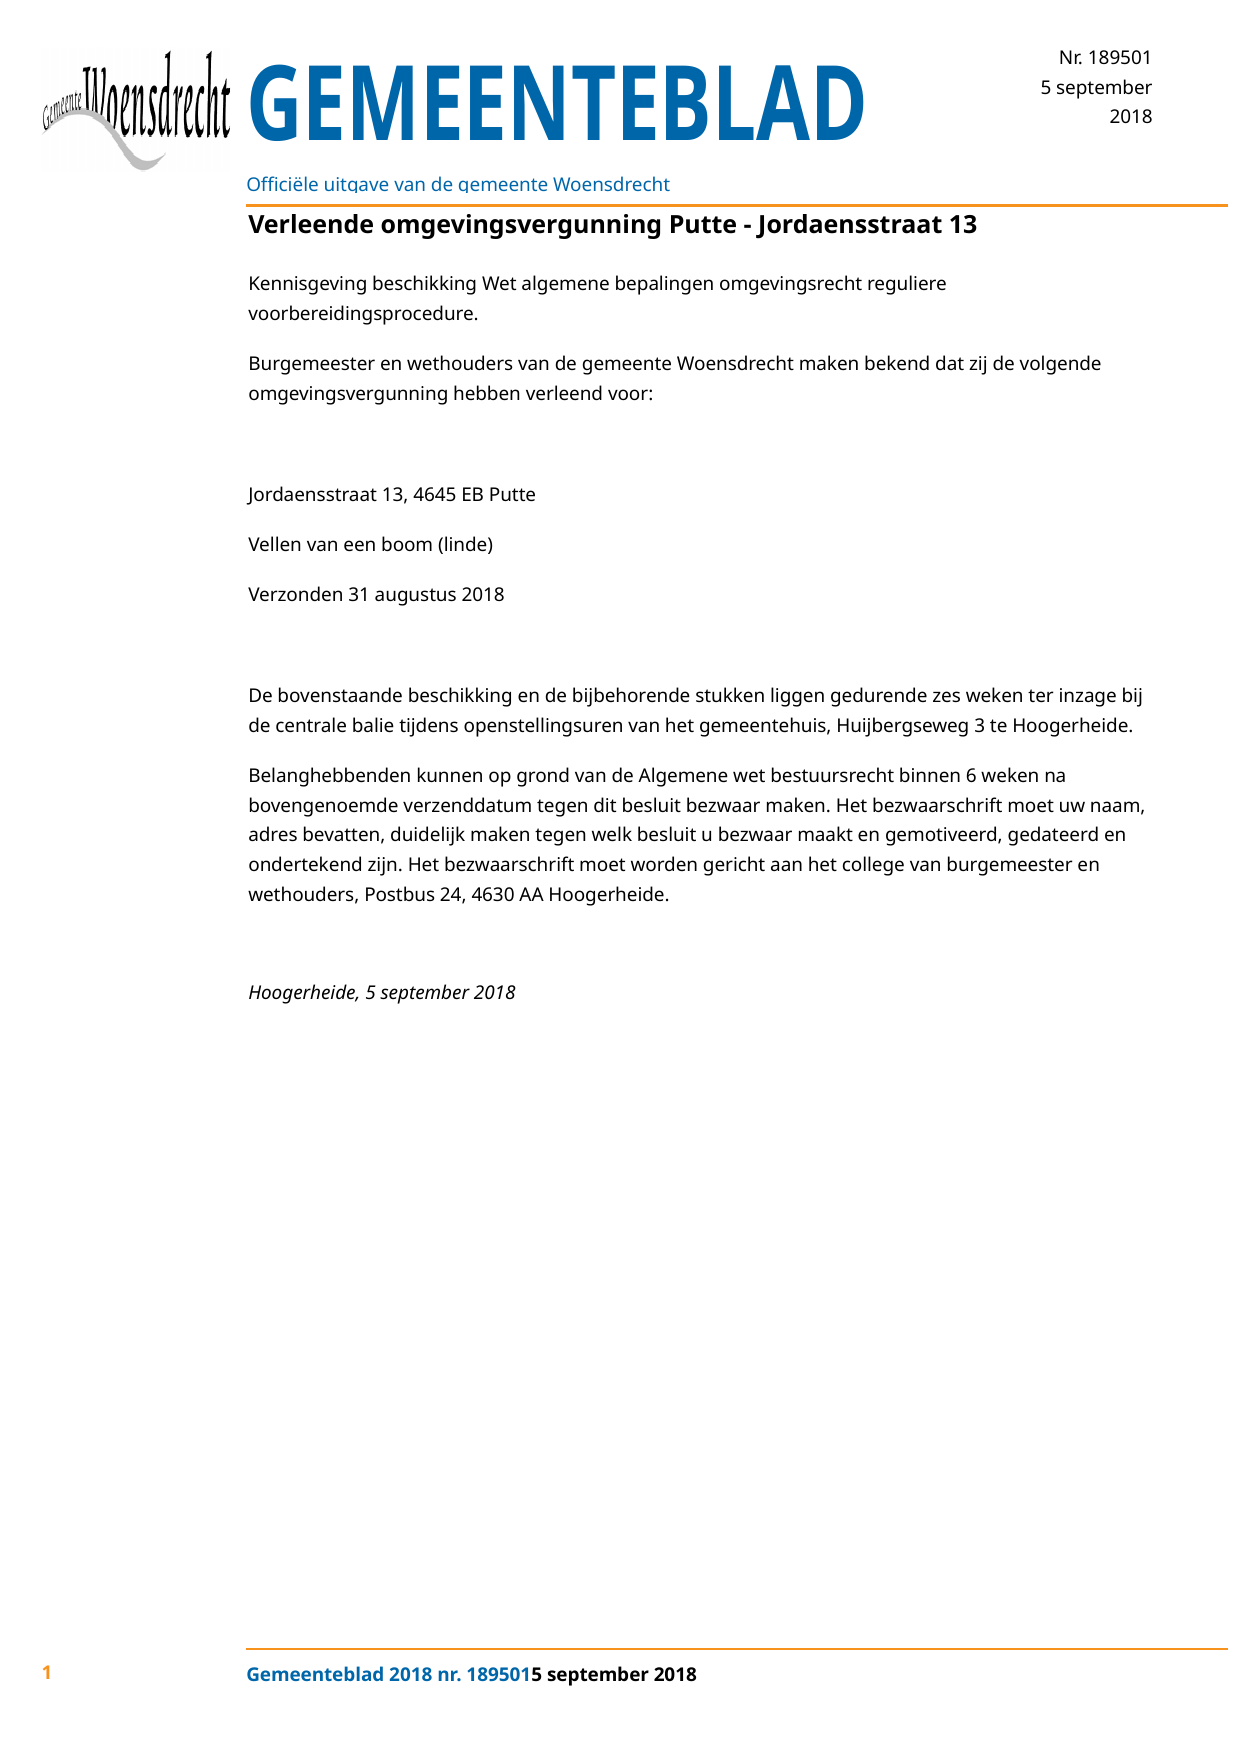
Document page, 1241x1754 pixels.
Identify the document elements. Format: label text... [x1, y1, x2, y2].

text Kennisgeving beschikking Wet algemene bepalingen omgevingsrecht reguliere voorbereidingsprocedure. [248, 270, 1152, 326]
text Burgemeester en wethouders van de gemeente Woensdrecht maken bekend dat zij de volgende omgevingsvergunning hebben verleend voor: [248, 350, 1152, 406]
text Vellen van een boom (linde) [248, 531, 1152, 557]
text Verleende omgevingsvergunning Putte - Jordaensstraat 13 [248, 207, 1152, 241]
text De bovenstaande beschikking en de bijbehorende stukken liggen gedurende zes weken ter inzage bij de centrale balie tijdens openstellingsuren van het gemeentehuis, Huijbergseweg 3 te Hoogerheide. [248, 682, 1152, 738]
picture [41, 47, 231, 172]
text Jordaensstraat 13, 4645 EB Putte [248, 481, 1152, 506]
text Hoogerheide, 5 september 2018 [248, 979, 1152, 1005]
text Belanghebbenden kunnen op grond van de Algemene wet bestuursrecht binnen 6 weken na bovengenoemde verzenddatum tegen dit besluit bezwaar maken. Het bezwaarschrift moet uw naam, adres bevatten, duidelijk maken tegen welk besluit u bezwaar maakt en gemotiveerd, gedateerd en ondertekend zijn. Het bezwaarschrift moet worden gericht aan het college van burgemeester en wethouders, Postbus 24, 4630 AA Hoogerheide. [248, 762, 1152, 906]
text Verzonden 31 augustus 2018 [248, 582, 1152, 607]
